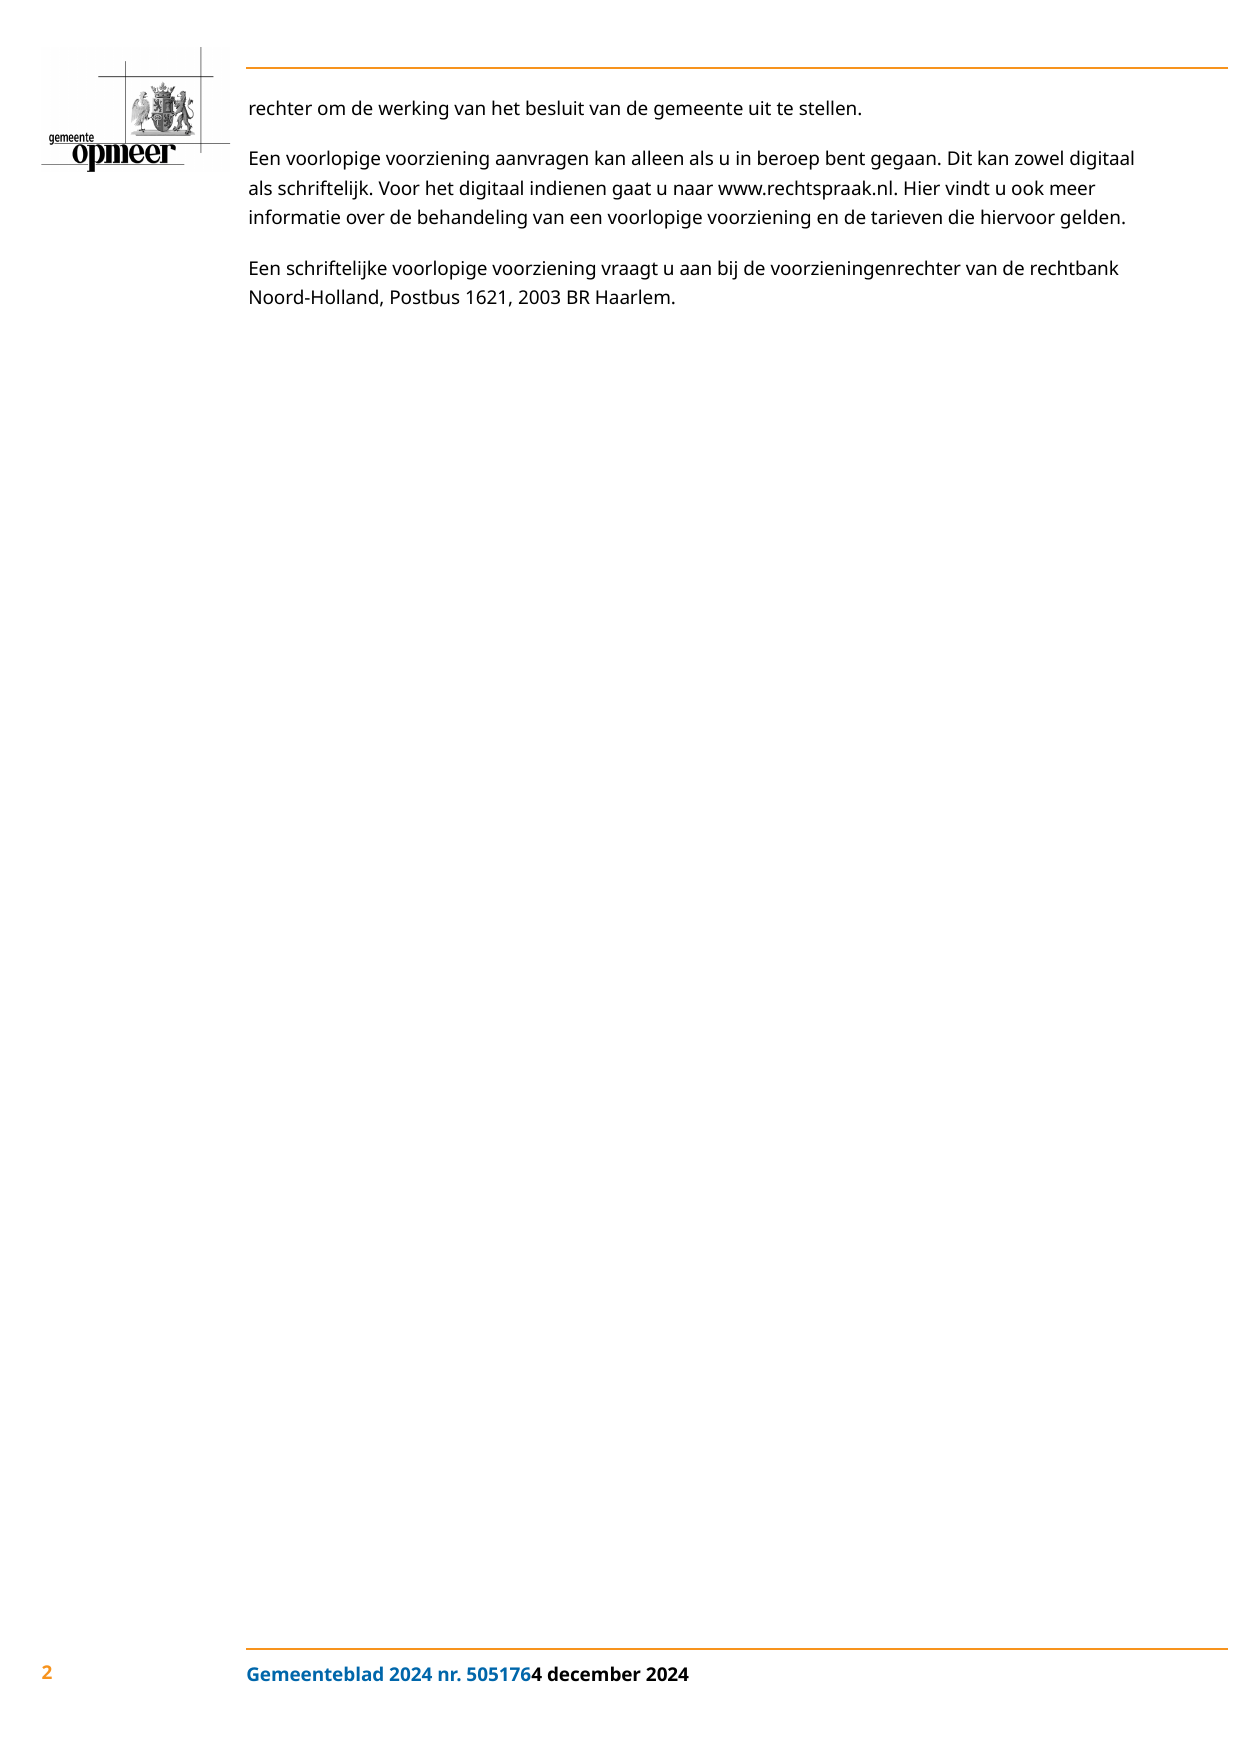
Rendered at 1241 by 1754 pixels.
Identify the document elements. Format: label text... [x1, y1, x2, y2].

text rechter om de werking van het besluit van de gemeente uit te stellen. [248, 95, 1152, 121]
text Een schriftelijke voorlopige voorziening vraagt u aan bij de voorzieningenrechter van de rechtbank Noord-Holland, Postbus 1621, 2003 BR Haarlem. [248, 255, 1152, 310]
picture [41, 47, 231, 172]
text Een voorlopige voorziening aanvragen kan alleen als u in beroep bent gegaan. Dit kan zowel digitaal als schriftelijk. Voor het digitaal indienen gaat u naar www.rechtspraak.nl. Hier vindt u ook meer informatie over de behandeling van een voorlopige voorziening en de tarieven die hiervoor gelden. [248, 145, 1152, 230]
